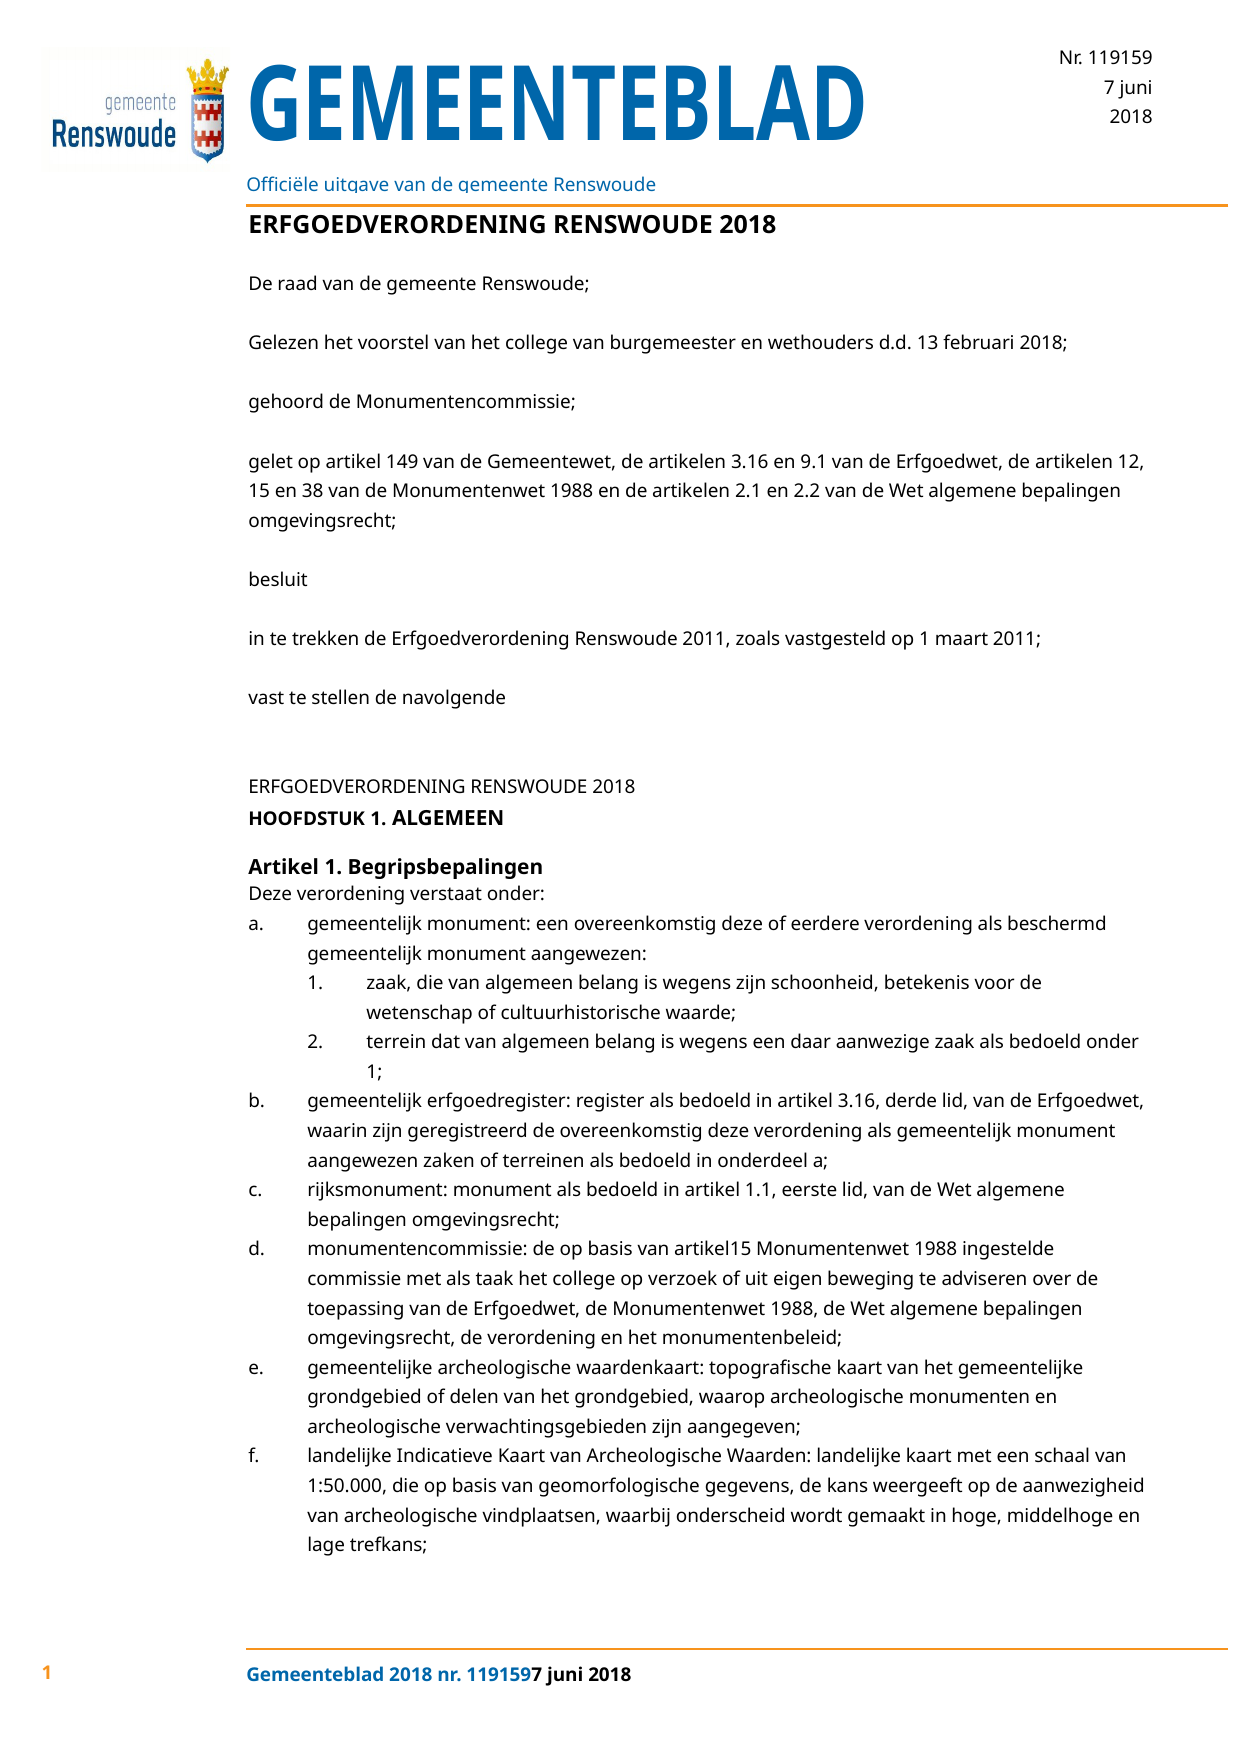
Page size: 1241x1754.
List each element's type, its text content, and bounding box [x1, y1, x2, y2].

list monumentencommissie: de op basis van artikel15 Monumentenwet 1988 ingestelde commissie met als taak het college op verzoek of uit eigen beweging te adviseren over de toepassing van de Erfgoedwet, de Monumentenwet 1988, de Wet algemene bepalingen omgevingsrecht, de verordening en het monumentenbeleid; [248, 1236, 1152, 1350]
list gemeentelijk monument: een overeenkomstig deze of eerdere verordening als beschermd gemeentelijk monument aangewezen: [248, 910, 1152, 965]
list zaak, die van algemeen belang is wegens zijn schoonheid, betekenis voor de wetenschap of cultuurhistorische waarde; [307, 969, 1152, 1024]
text De raad van de gemeente Renswoude; [248, 270, 1152, 296]
text Gelezen het voorstel van het college van burgemeester en wethouders d.d. 13 februari 2018; [248, 329, 1152, 355]
text Artikel 1. Begripsbepalingen [248, 852, 1152, 881]
text besluit [248, 566, 1152, 592]
text gelet op artikel 149 van de Gemeentewet, de artikelen 3.16 en 9.1 van de Erfgoedwet, de artikelen 12, 15 en 38 van de Monumentenwet 1988 en de artikelen 2.1 en 2.2 van de Wet algemene bepalingen omgevingsrecht; [248, 448, 1152, 533]
text Deze verordening verstaat onder: [248, 881, 1152, 906]
text ERFGOEDVERORDENING RENSWOUDE 2018 [248, 773, 1152, 799]
list rijksmonument: monument als bedoeld in artikel 1.1, eerste lid, van de Wet algemene bepalingen omgevingsrecht; [248, 1176, 1152, 1232]
list gemeentelijk erfgoedregister: register als bedoeld in artikel 3.16, derde lid, van de Erfgoedwet, waarin zijn geregistreerd de overeenkomstig deze verordening als gemeentelijk monument aangewezen zaken of terreinen als bedoeld in onderdeel a; [248, 1088, 1152, 1172]
text gehoord de Monumentencommissie; [248, 389, 1152, 414]
picture [41, 47, 231, 172]
text vast te stellen de navolgende [248, 684, 1152, 710]
list landelijke Indicatieve Kaart van Archeologische Waarden: landelijke kaart met een schaal van 1:50.000, die op basis van geomorfologische gegevens, de kans weergeeft op de aanwezigheid van archeologische vindplaatsen, waarbij onderscheid wordt gemaakt in hoge, middelhoge en lage trefkans; [248, 1443, 1152, 1557]
text HOOFDSTUK 1. ALGEMEEN [248, 803, 1152, 831]
list gemeentelijke archeologische waardenkaart: topografische kaart van het gemeentelijke grondgebied of delen van het grondgebied, waarop archeologische monumenten en archeologische verwachtingsgebieden zijn aangegeven; [248, 1354, 1152, 1439]
text ERFGOEDVERORDENING RENSWOUDE 2018 [248, 207, 1152, 241]
text in te trekken de Erfgoedverordening Renswoude 2011, zoals vastgesteld op 1 maart 2011; [248, 625, 1152, 651]
list terrein dat van algemeen belang is wegens een daar aanwezige zaak als bedoeld onder 1; [307, 1028, 1152, 1084]
